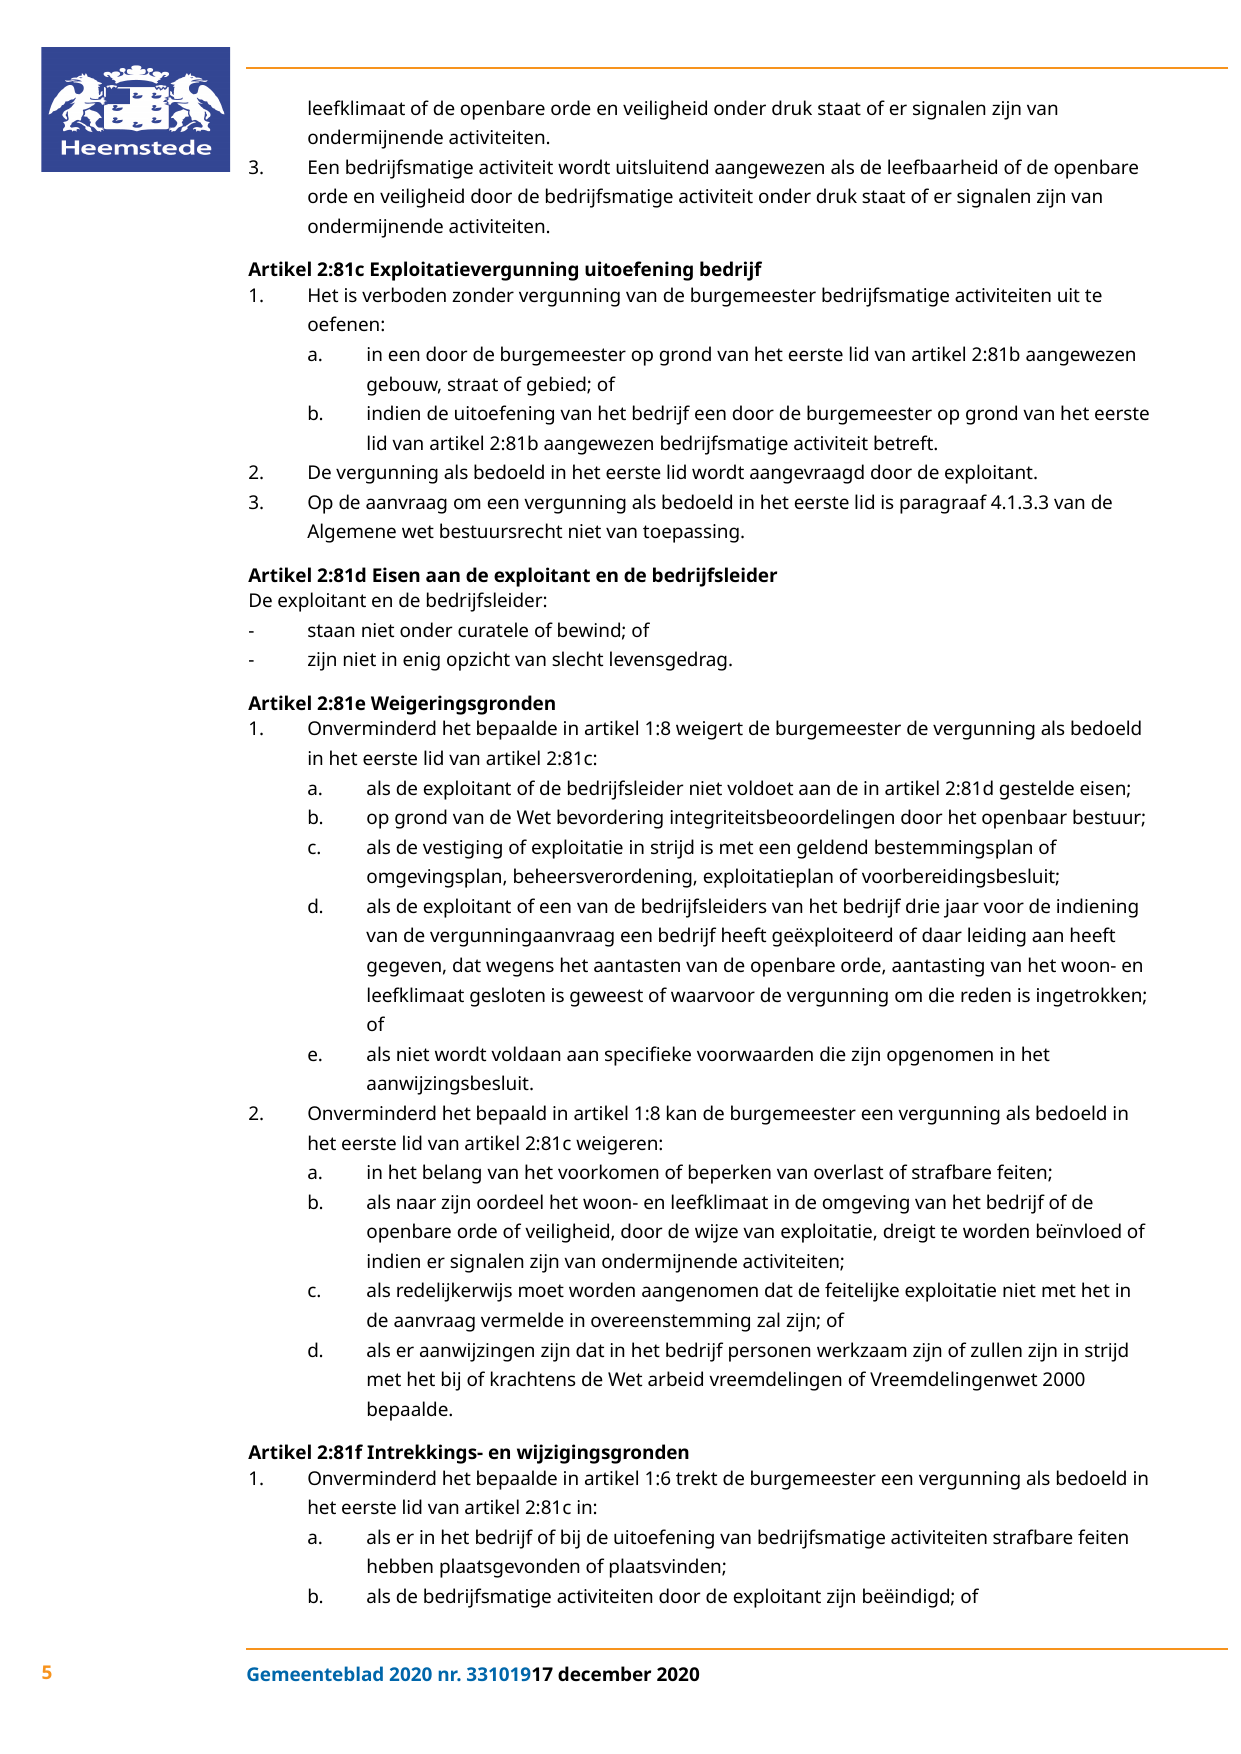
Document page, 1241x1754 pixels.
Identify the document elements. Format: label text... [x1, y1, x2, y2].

list zijn niet in enig opzicht van slecht levensgedrag. [248, 647, 1152, 672]
list als de exploitant of een van de bedrijfsleiders van het bedrijf drie jaar voor de indiening van de vergunningaanvraag een bedrijf heeft geëxploiteerd of daar leiding aan heeft gegeven, dat wegens het aantasten van de openbare orde, aantasting van het woon- en leefklimaat gesloten is geweest of waarvoor de vergunning om die reden is ingetrokken; of [307, 893, 1152, 1037]
list als er in het bedrijf of bij de uitoefening van bedrijfsmatige activiteiten strafbare feiten hebben plaatsgevonden of plaatsvinden; [307, 1524, 1152, 1579]
list staan niet onder curatele of bewind; of [248, 617, 1152, 643]
text Artikel 2:81f Intrekkings- en wijzigingsgronden [248, 1439, 1152, 1465]
list als de vestiging of exploitatie in strijd is met een geldend bestemmingsplan of omgevingsplan, beheersverordening, exploitatieplan of voorbereidingsbesluit; [307, 834, 1152, 889]
list De vergunning als bedoeld in het eerste lid wordt aangevraagd door de exploitant. [248, 459, 1152, 485]
list Een bedrijfsmatige activiteit wordt uitsluitend aangewezen als de leefbaarheid of de openbare orde en veiligheid door de bedrijfsmatige activiteit onder druk staat of er signalen zijn van ondermijnende activiteiten. [248, 154, 1152, 239]
list Op de aanvraag om een vergunning als bedoeld in het eerste lid is paragraaf 4.1.3.3 van de Algemene wet bestuursrecht niet van toepassing. [248, 489, 1152, 544]
list in het belang van het voorkomen of beperken van overlast of strafbare feiten; [307, 1159, 1152, 1185]
list Onverminderd het bepaald in artikel 1:8 kan de burgemeester een vergunning als bedoeld in het eerste lid van artikel 2:81c weigeren: [248, 1100, 1152, 1155]
text De exploitant en de bedrijfsleider: [248, 587, 1152, 613]
text Artikel 2:81d Eisen aan de exploitant en de bedrijfsleider [248, 562, 1152, 587]
list als niet wordt voldaan aan specifieke voorwaarden die zijn opgenomen in het aanwijzingsbesluit. [307, 1041, 1152, 1096]
list Onverminderd het bepaalde in artikel 1:6 trekt de burgemeester een vergunning als bedoeld in het eerste lid van artikel 2:81c in: [248, 1465, 1152, 1520]
list als naar zijn oordeel het woon- en leefklimaat in de omgeving van het bedrijf of de openbare orde of veiligheid, door de wijze van exploitatie, dreigt te worden beïnvloed of indien er signalen zijn van ondermijnende activiteiten; [307, 1189, 1152, 1274]
list Onverminderd het bepaalde in artikel 1:8 weigert de burgemeester de vergunning als bedoeld in het eerste lid van artikel 2:81c: [248, 716, 1152, 771]
text Artikel 2:81c Exploitatievergunning uitoefening bedrijf [248, 256, 1152, 282]
list leefklimaat of de openbare orde en veiligheid onder druk staat of er signalen zijn van ondermijnende activiteiten. [248, 95, 1152, 150]
list in een door de burgemeester op grond van het eerste lid van artikel 2:81b aangewezen gebouw, straat of gebied; of [307, 341, 1152, 396]
list als er aanwijzingen zijn dat in het bedrijf personen werkzaam zijn of zullen zijn in strijd met het bij of krachtens de Wet arbeid vreemdelingen of Vreemdelingenwet 2000 bepaalde. [307, 1337, 1152, 1422]
list als redelijkerwijs moet worden aangenomen dat de feitelijke exploitatie niet met het in de aanvraag vermelde in overeenstemming zal zijn; of [307, 1278, 1152, 1333]
picture [41, 47, 231, 172]
list Het is verboden zonder vergunning van de burgemeester bedrijfsmatige activiteiten uit te oefenen: [248, 282, 1152, 337]
list op grond van de Wet bevordering integriteitsbeoordelingen door het openbaar bestuur; [307, 804, 1152, 830]
list als de exploitant of de bedrijfsleider niet voldoet aan de in artikel 2:81d gestelde eisen; [307, 775, 1152, 800]
text Artikel 2:81e Weigeringsgronden [248, 690, 1152, 716]
list als de bedrijfsmatige activiteiten door de exploitant zijn beëindigd; of [307, 1583, 1152, 1609]
list indien de uitoefening van het bedrijf een door de burgemeester op grond van het eerste lid van artikel 2:81b aangewezen bedrijfsmatige activiteit betreft. [307, 400, 1152, 456]
